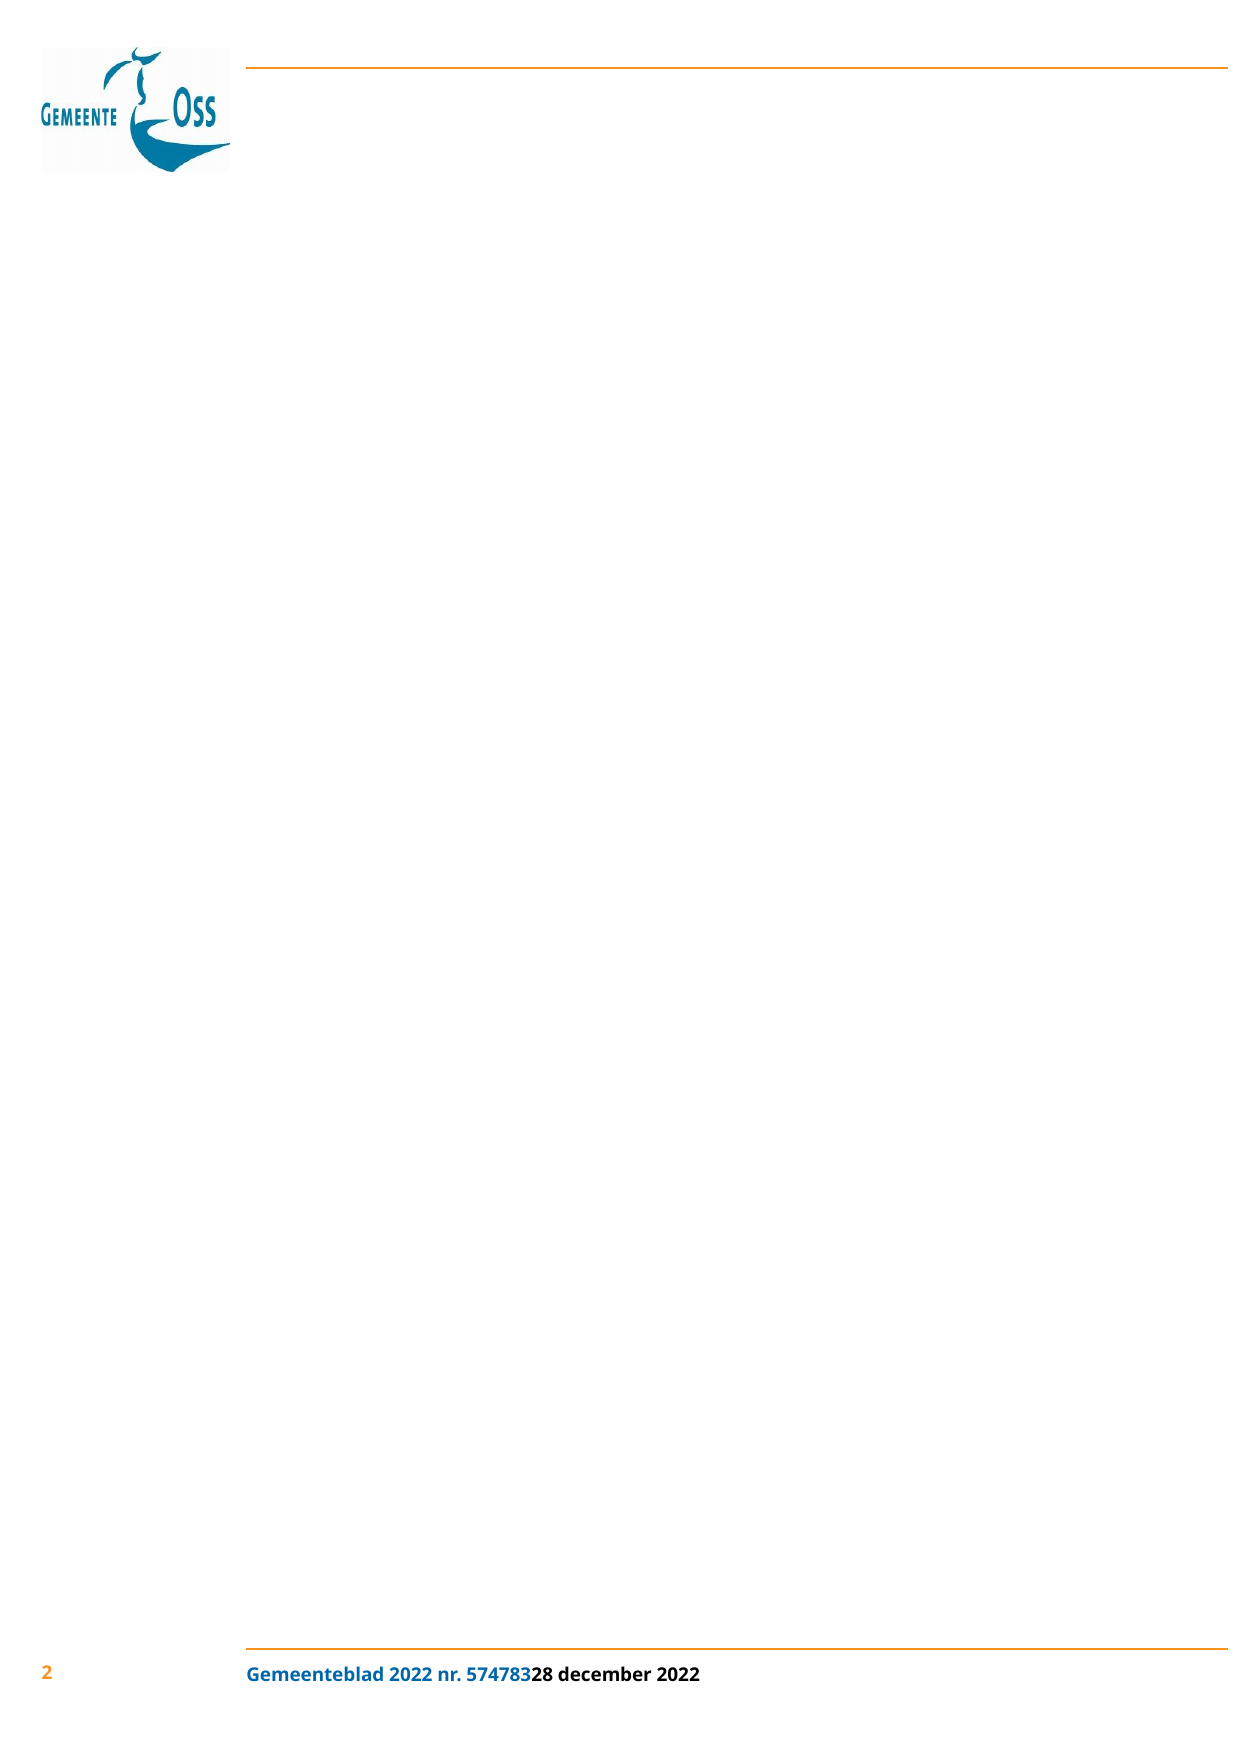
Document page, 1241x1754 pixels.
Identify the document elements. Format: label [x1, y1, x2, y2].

picture [41, 47, 231, 172]
